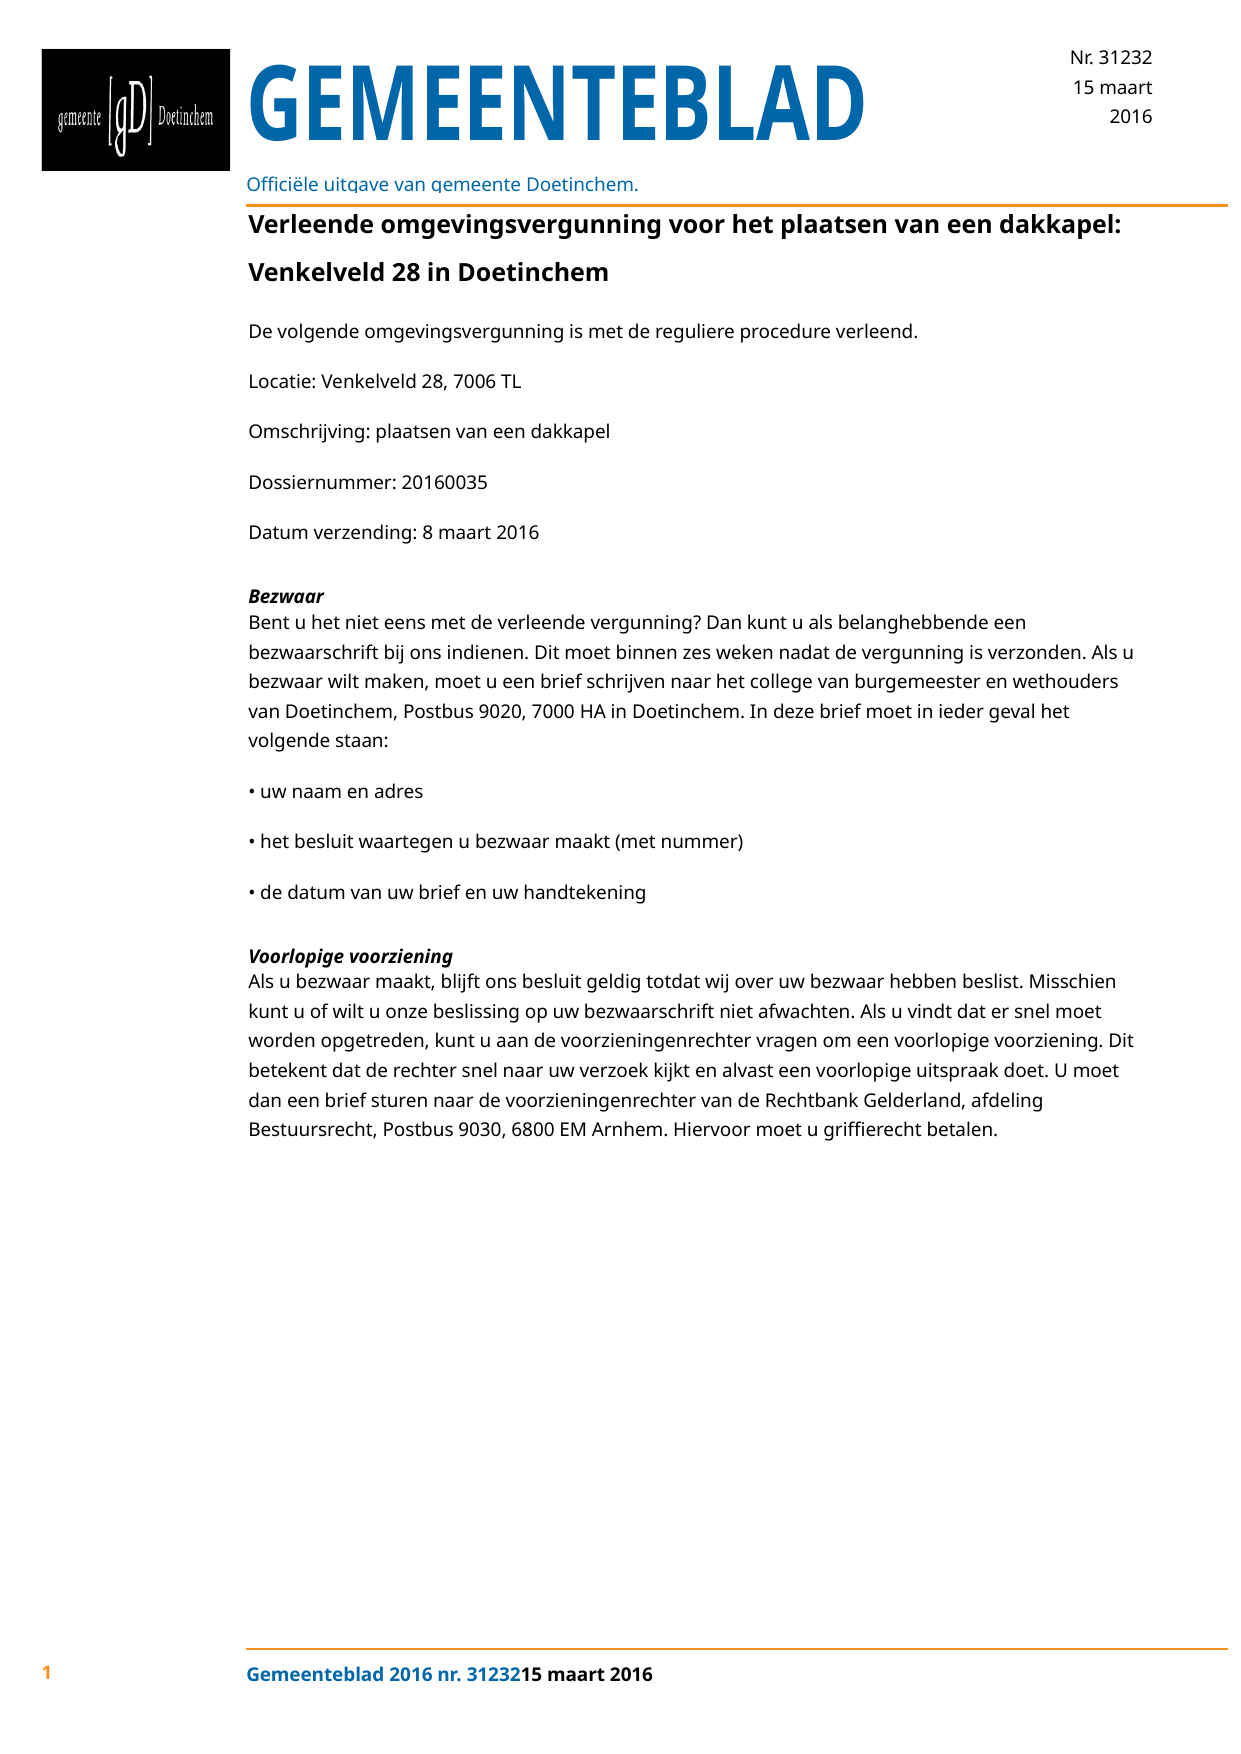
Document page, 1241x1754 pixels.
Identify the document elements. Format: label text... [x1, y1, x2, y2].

text Voorlopige voorziening [248, 943, 1152, 968]
text • het besluit waartegen u bezwaar maakt (met nummer) [248, 828, 1152, 854]
text Als u bezwaar maakt, blijft ons besluit geldig totdat wij over uw bezwaar hebben beslist. Misschien kunt u of wilt u onze beslissing op uw bezwaarschrift niet afwachten. Als u vindt dat er snel moet worden opgetreden, kunt u aan de voorzieningenrechter vragen om een voorlopige voorziening. Dit betekent dat de rechter snel naar uw verzoek kijkt en alvast een voorlopige uitspraak doet. U moet dan een brief sturen naar de voorzieningenrechter van de Rechtbank Gelderland, afdeling Bestuursrecht, Postbus 9030, 6800 EM Arnhem. Hiervoor moet u griffierecht betalen. [248, 968, 1152, 1142]
text Dossiernummer: 20160035 [248, 469, 1152, 495]
text Bezwaar [248, 583, 1152, 609]
text Bent u het niet eens met de verleende vergunning? Dan kunt u als belanghebbende een bezwaarschrift bij ons indienen. Dit moet binnen zes weken nadat de vergunning is verzonden. Als u bezwaar wilt maken, moet u een brief schrijven naar het college van burgemeester en wethouders van Doetinchem, Postbus 9020, 7000 HA in Doetinchem. In deze brief moet in ieder geval het volgende staan: [248, 609, 1152, 753]
text De volgende omgevingsvergunning is met de reguliere procedure verleend. [248, 318, 1152, 344]
text • uw naam en adres [248, 778, 1152, 804]
text Omschrijving: plaatsen van een dakkapel [248, 419, 1152, 444]
picture [41, 47, 231, 172]
text Verleende omgevingsvergunning voor het plaatsen van een dakkapel: Venkelveld 28 in Doetinchem [248, 207, 1152, 288]
text • de datum van uw brief en uw handtekening [248, 879, 1152, 904]
text Locatie: Venkelveld 28, 7006 TL [248, 368, 1152, 394]
text Datum verzending: 8 maart 2016 [248, 519, 1152, 545]
